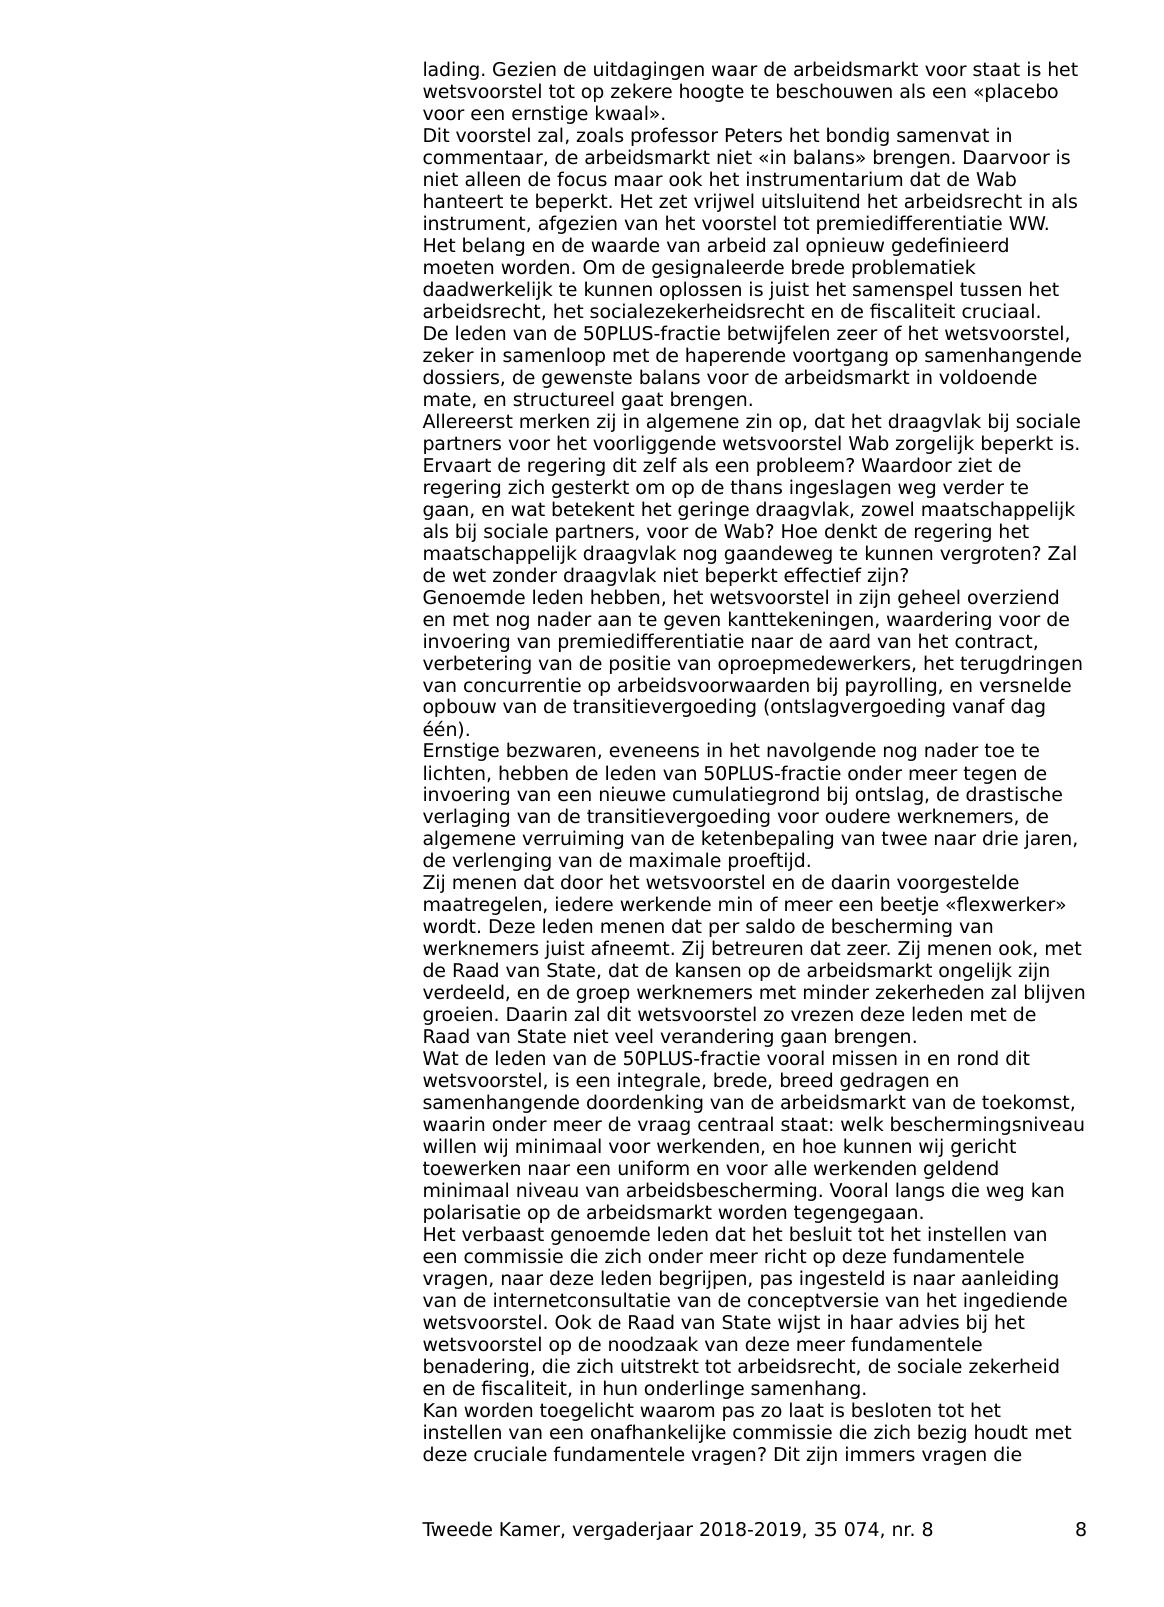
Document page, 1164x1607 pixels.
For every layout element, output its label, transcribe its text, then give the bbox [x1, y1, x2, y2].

text Het verbaast genoemde leden dat het besluit tot het instellen van een commissie die zich onder meer richt op deze fundamentele vragen, naar deze leden begrijpen, pas ingesteld is naar aanleiding van de internetconsultatie van de conceptversie van het ingediende wetsvoorstel. Ook de Raad van State wijst in haar advies bij het wetsvoorstel op de noodzaak van deze meer fundamentele benadering, die zich uitstrekt tot arbeidsrecht, de sociale zekerheid en de fiscaliteit, in hun onderlinge samenhang. [422, 1224, 1087, 1400]
text Genoemde leden hebben, het wetsvoorstel in zijn geheel overziend en met nog nader aan te geven kanttekeningen, waardering voor de invoering van premiedifferentiatie naar de aard van het contract, verbetering van de positie van oproepmedewerkers, het terugdringen van concurrentie op arbeidsvoorwaarden bij payrolling, en versnelde opbouw van de transitievergoeding (ontslagvergoeding vanaf dag één). [422, 587, 1087, 740]
text Ernstige bezwaren, eveneens in het navolgende nog nader toe te lichten, hebben de leden van 50PLUS-fractie onder meer tegen de invoering van een nieuwe cumulatiegrond bij ontslag, de drastische verlaging van de transitievergoeding voor oudere werknemers, de algemene verruiming van de ketenbepaling van twee naar drie jaren, de verlenging van de maximale proeftijd. [422, 740, 1087, 872]
text Allereerst merken zij in algemene zin op, dat het draagvlak bij sociale partners voor het voorliggende wetsvoorstel Wab zorgelijk beperkt is. Ervaart de regering dit zelf als een probleem? Waardoor ziet de regering zich gesterkt om op de thans ingeslagen weg verder te gaan, en wat betekent het geringe draagvlak, zowel maatschappelijk als bij sociale partners, voor de Wab? Hoe denkt de regering het maatschappelijk draagvlak nog gaandeweg te kunnen vergroten? Zal de wet zonder draagvlak niet beperkt effectief zijn? [422, 411, 1087, 587]
text Kan worden toegelicht waarom pas zo laat is besloten tot het instellen van een onafhankelijke commissie die zich bezig houdt met deze cruciale fundamentele vragen? Dit zijn immers vragen die [422, 1400, 1087, 1466]
text Dit voorstel zal, zoals professor Peters het bondig samenvat in commentaar, de arbeidsmarkt niet «in balans» brengen. Daarvoor is niet alleen de focus maar ook het instrumentarium dat de Wab hanteert te beperkt. Het zet vrijwel uitsluitend het arbeidsrecht in als instrument, afgezien van het voorstel tot premiedifferentiatie WW. [422, 125, 1087, 235]
text lading. Gezien de uitdagingen waar de arbeidsmarkt voor staat is het wetsvoorstel tot op zekere hoogte te beschouwen als een «placebo voor een ernstige kwaal». [422, 59, 1087, 125]
text Wat de leden van de 50PLUS-fractie vooral missen in en rond dit wetsvoorstel, is een integrale, brede, breed gedragen en samenhangende doordenking van de arbeidsmarkt van de toekomst, waarin onder meer de vraag centraal staat: welk beschermingsniveau willen wij minimaal voor werkenden, en hoe kunnen wij gericht toewerken naar een uniform en voor alle werkenden geldend minimaal niveau van arbeidsbescherming. Vooral langs die weg kan polarisatie op de arbeidsmarkt worden tegengegaan. [422, 1048, 1087, 1224]
text De leden van de 50PLUS-fractie betwijfelen zeer of het wetsvoorstel, zeker in samenloop met de haperende voortgang op samenhangende dossiers, de gewenste balans voor de arbeidsmarkt in voldoende mate, en structureel gaat brengen. [422, 323, 1087, 411]
text Het belang en de waarde van arbeid zal opnieuw gedefinieerd moeten worden. Om de gesignaleerde brede problematiek daadwerkelijk te kunnen oplossen is juist het samenspel tussen het arbeidsrecht, het socialezekerheidsrecht en de fiscaliteit cruciaal. [422, 235, 1087, 323]
text Zij menen dat door het wetsvoorstel en de daarin voorgestelde maatregelen, iedere werkende min of meer een beetje «flexwerker» wordt. Deze leden menen dat per saldo de bescherming van werknemers juist afneemt. Zij betreuren dat zeer. Zij menen ook, met de Raad van State, dat de kansen op de arbeidsmarkt ongelijk zijn verdeeld, en de groep werknemers met minder zekerheden zal blijven groeien. Daarin zal dit wetsvoorstel zo vrezen deze leden met de Raad van State niet veel verandering gaan brengen. [422, 872, 1087, 1048]
